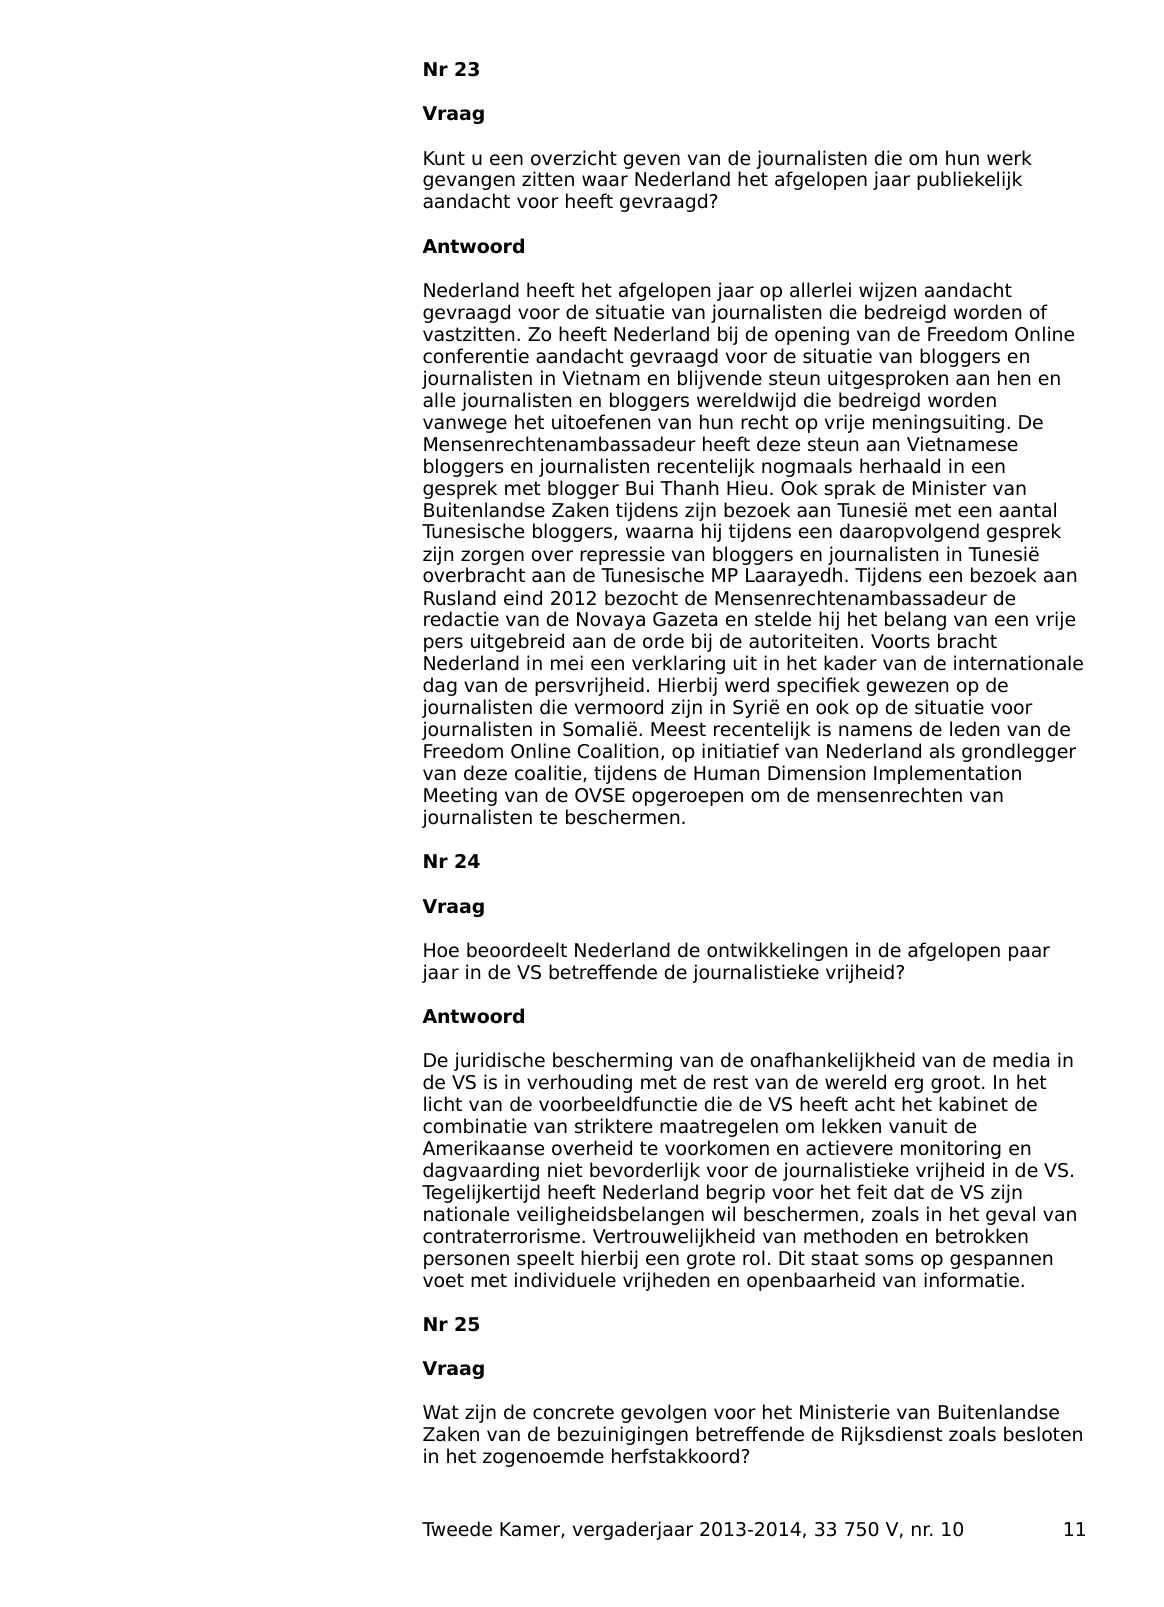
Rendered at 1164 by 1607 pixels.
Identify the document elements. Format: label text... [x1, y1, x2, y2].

text Wat zijn de concrete gevolgen voor het Ministerie van Buitenlandse Zaken van de bezuinigingen betreffende de Rijksdienst zoals besloten in het zogenoemde herfstakkoord? [422, 1402, 1087, 1468]
subtitle Vraag [422, 896, 1087, 917]
text Nederland heeft het afgelopen jaar op allerlei wijzen aandacht gevraagd voor de situatie van journalisten die bedreigd worden of vastzitten. Zo heeft Nederland bij de opening van de Freedom Online conferentie aandacht gevraagd voor de situatie van bloggers en journalisten in Vietnam en blijvende steun uitgesproken aan hen en alle journalisten en bloggers wereldwijd die bedreigd worden vanwege het uitoefenen van hun recht op vrije meningsuiting. De Mensenrechtenambassadeur heeft deze steun aan Vietnamese bloggers en journalisten recentelijk nogmaals herhaald in een gesprek met blogger Bui Thanh Hieu. Ook sprak de Minister van Buitenlandse Zaken tijdens zijn bezoek aan Tunesië met een aantal Tunesische bloggers, waarna hij tijdens een daaropvolgend gesprek zijn zorgen over repressie van bloggers en journalisten in Tunesië overbracht aan de Tunesische MP Laarayedh. Tijdens een bezoek aan Rusland eind 2012 bezocht de Mensenrechtenambassadeur de redactie van de Novaya Gazeta en stelde hij het belang van een vrije pers uitgebreid aan de orde bij de autoriteiten. Voorts bracht Nederland in mei een verklaring uit in het kader van de internationale dag van de persvrijheid. Hierbij werd specifiek gewezen op de journalisten die vermoord zijn in Syrië en ook op de situatie voor journalisten in Somalië. Meest recentelijk is namens de leden van de Freedom Online Coalition, op initiatief van Nederland als grondlegger van deze coalitie, tijdens de Human Dimension Implementation Meeting van de OVSE opgeroepen om de mensenrechten van journalisten te beschermen. [422, 280, 1087, 829]
subtitle Antwoord [422, 236, 1087, 257]
text Tegelijkertijd heeft Nederland begrip voor het feit dat de VS zijn nationale veiligheidsbelangen wil beschermen, zoals in het geval van contraterrorisme. Vertrouwelijkheid van methoden en betrokken personen speelt hierbij een grote rol. Dit staat soms op gespannen voet met individuele vrijheden en openbaarheid van informatie. [422, 1182, 1087, 1292]
text De juridische bescherming van de onafhankelijkheid van de media in de VS is in verhouding met de rest van de wereld erg groot. In het licht van de voorbeeldfunctie die de VS heeft acht het kabinet de combinatie van striktere maatregelen om lekken vanuit de Amerikaanse overheid te voorkomen en actievere monitoring en dagvaarding niet bevorderlijk voor de journalistieke vrijheid in de VS. [422, 1050, 1087, 1182]
subtitle Nr 23 [422, 59, 1087, 81]
subtitle Nr 24 [422, 851, 1087, 873]
text Hoe beoordeelt Nederland de ontwikkelingen in de afgelopen paar jaar in de VS betreffende de journalistieke vrijheid? [422, 940, 1087, 984]
text Kunt u een overzicht geven van de journalisten die om hun werk gevangen zitten waar Nederland het afgelopen jaar publiekelijk aandacht voor heeft gevraagd? [422, 147, 1087, 213]
subtitle Antwoord [422, 1006, 1087, 1028]
subtitle Vraag [422, 103, 1087, 125]
subtitle Vraag [422, 1358, 1087, 1380]
subtitle Nr 25 [422, 1314, 1087, 1336]
